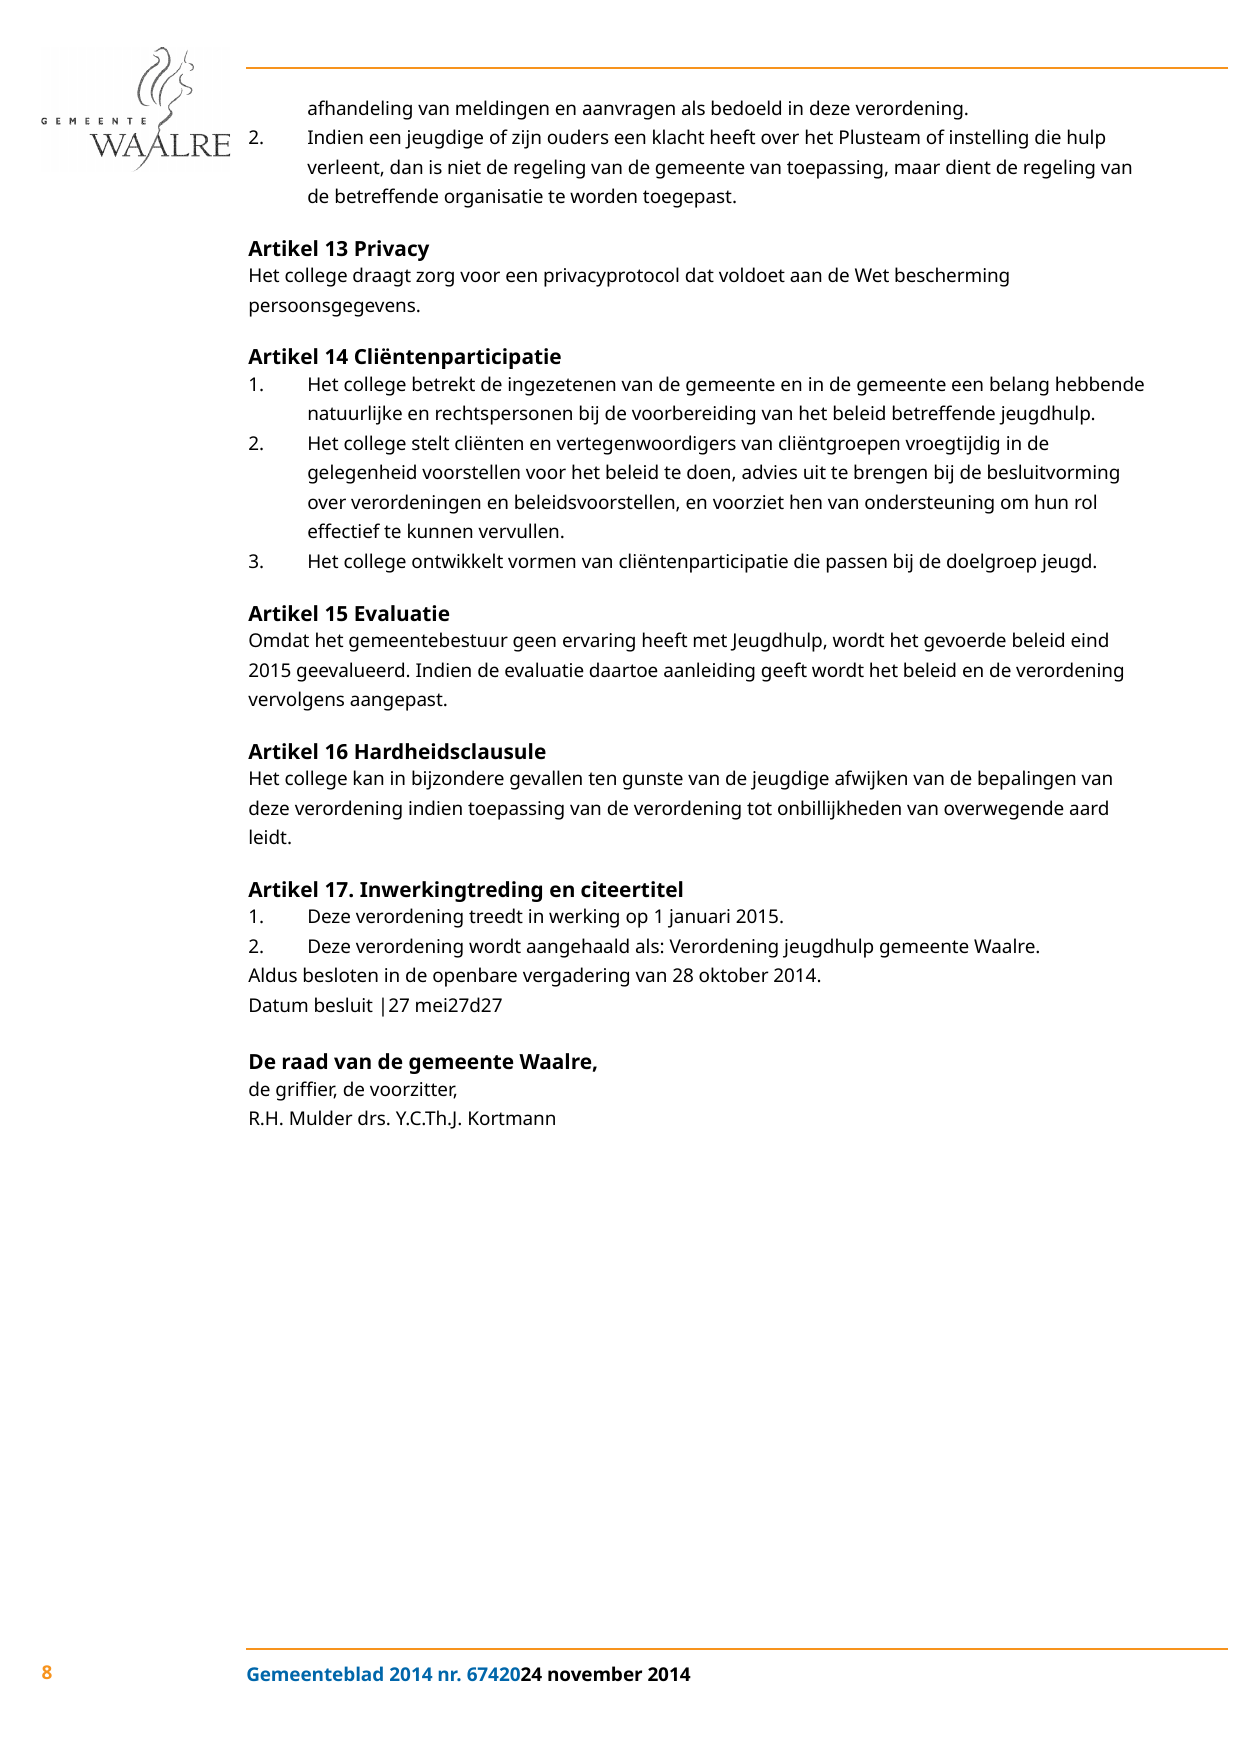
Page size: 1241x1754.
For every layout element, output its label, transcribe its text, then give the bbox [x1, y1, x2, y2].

text Artikel 15 Evaluatie [248, 599, 1152, 627]
text R.H. Mulder drs. Y.C.Th.J. Kortmann [248, 1105, 1152, 1131]
list Het college stelt cliënten en vertegenwoordigers van cliëntgroepen vroegtijdig in de gelegenheid voorstellen voor het beleid te doen, advies uit te brengen bij de besluitvorming over verordeningen en beleidsvoorstellen, en voorziet hen van ondersteuning om hun rol effectief te kunnen vervullen. [248, 430, 1152, 544]
picture [41, 47, 231, 172]
text Artikel 13 Privacy [248, 234, 1152, 262]
list afhandeling van meldingen en aanvragen als bedoeld in deze verordening. [248, 95, 1152, 121]
text Het college draagt zorg voor een privacyprotocol dat voldoet aan de Wet bescherming persoonsgegevens. [248, 262, 1152, 318]
text Het college kan in bijzondere gevallen ten gunste van de jeugdige afwijken van de bepalingen van deze verordening indien toepassing van de verordening tot onbillijkheden van overwegende aard leidt. [248, 765, 1152, 850]
text Artikel 17. Inwerkingtreding en citeertitel [248, 875, 1152, 903]
list Het college betrekt de ingezetenen van de gemeente en in de gemeente een belang hebbende natuurlijke en rechtspersonen bij de voorbereiding van het beleid betreffende jeugdhulp. [248, 371, 1152, 426]
list Deze verordening treedt in werking op 1 januari 2015. [248, 903, 1152, 929]
list Deze verordening wordt aangehaald als: Verordening jeugdhulp gemeente Waalre. [248, 933, 1152, 958]
text de griffier, de voorzitter, [248, 1076, 1152, 1101]
text Datum besluit |27 mei27d27 [248, 992, 1152, 1018]
list Het college ontwikkelt vormen van cliëntenparticipatie die passen bij de doelgroep jeugd. [248, 548, 1152, 574]
text Artikel 16 Hardheidsclausule [248, 737, 1152, 765]
text Omdat het gemeentebestuur geen ervaring heeft met Jeugdhulp, wordt het gevoerde beleid eind 2015 geevalueerd. Indien de evaluatie daartoe aanleiding geeft wordt het beleid en de verordening vervolgens aangepast. [248, 627, 1152, 712]
list Indien een jeugdige of zijn ouders een klacht heeft over het Plusteam of instelling die hulp verleent, dan is niet de regeling van de gemeente van toepassing, maar dient de regeling van de betreffende organisatie te worden toegepast. [248, 124, 1152, 209]
text Aldus besloten in de openbare vergadering van 28 oktober 2014. [248, 962, 1152, 988]
text Artikel 14 Cliëntenparticipatie [248, 342, 1152, 371]
text De raad van de gemeente Waalre, [248, 1047, 1152, 1076]
